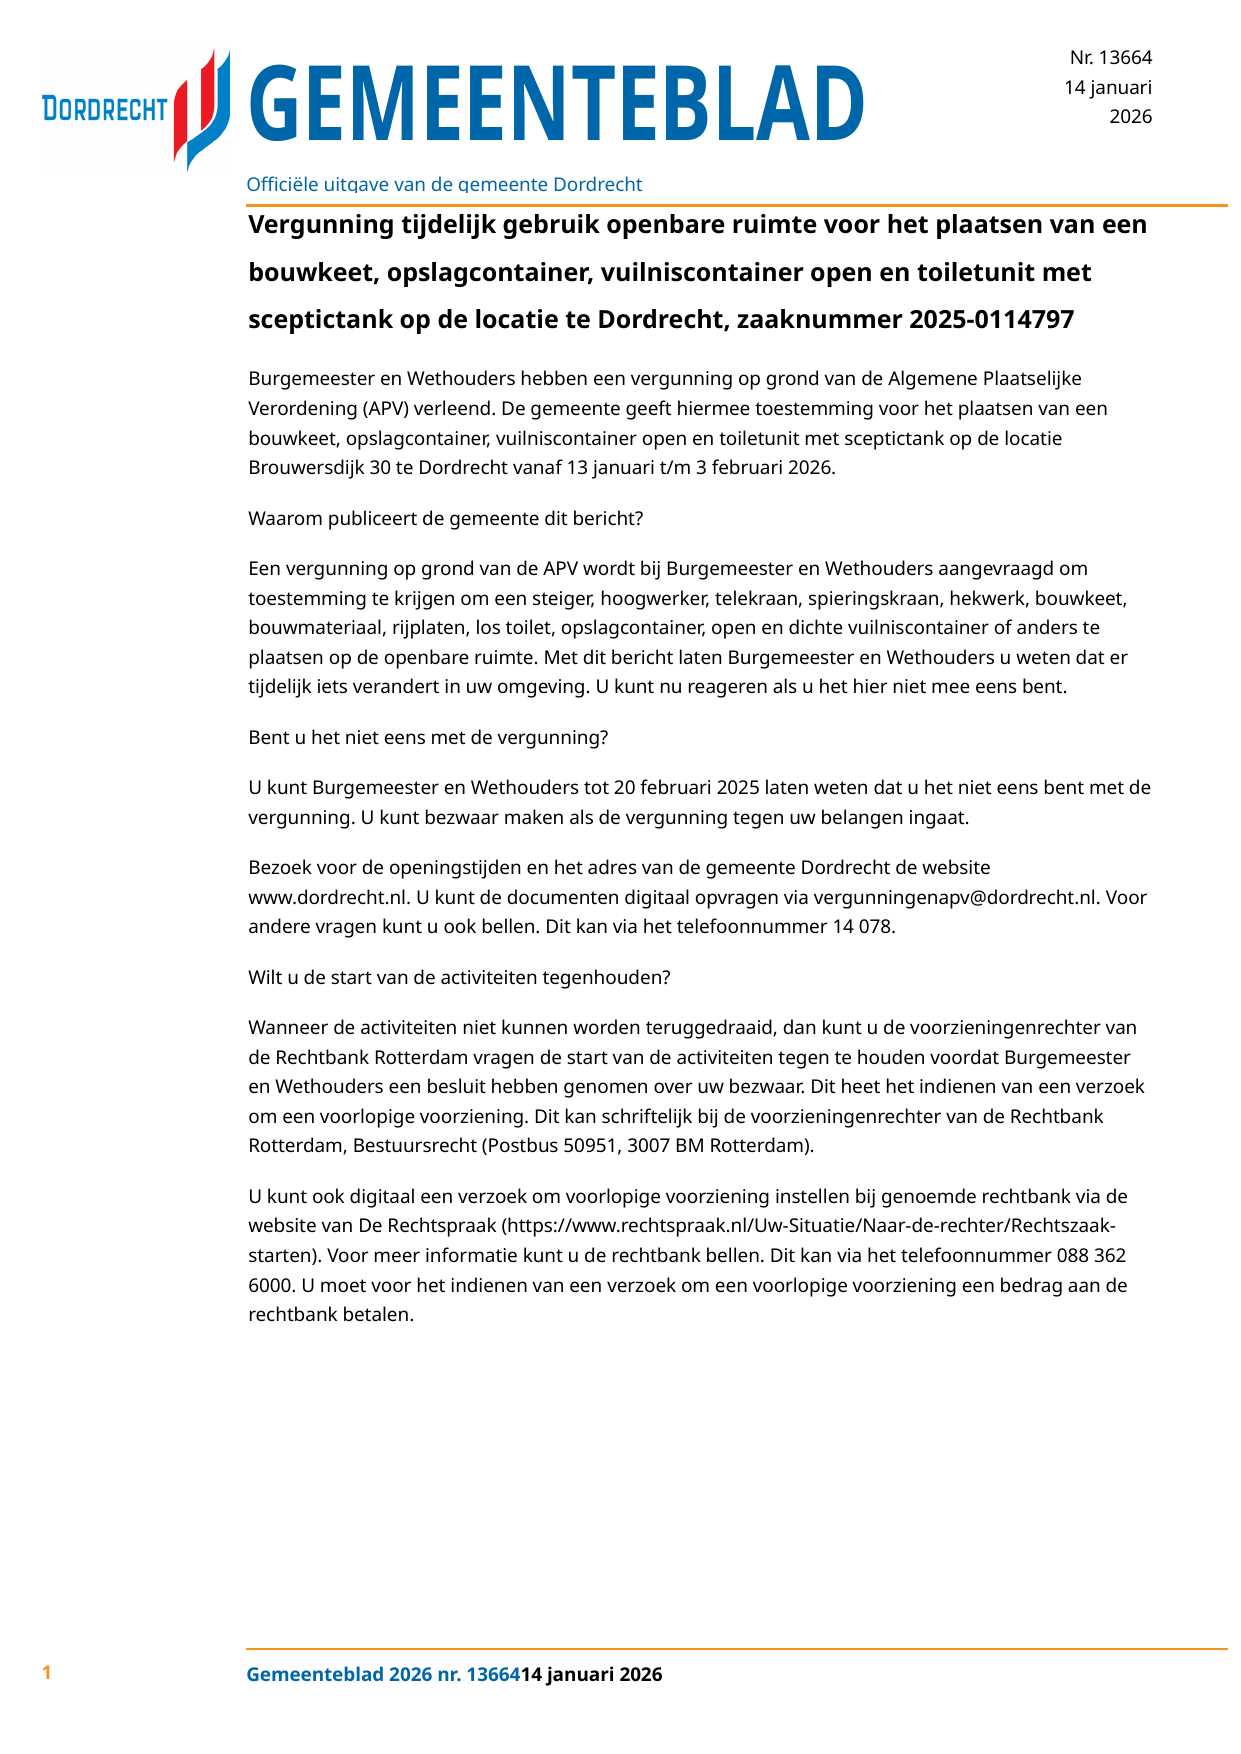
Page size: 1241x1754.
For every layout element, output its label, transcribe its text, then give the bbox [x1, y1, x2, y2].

text Wilt u de start van de activiteiten tegenhouden? [248, 964, 1152, 989]
picture [41, 47, 231, 172]
text Wanneer de activiteiten niet kunnen worden teruggedraaid, dan kunt u de voorzieningenrechter van de Rechtbank Rotterdam vragen de start van de activiteiten tegen te houden voordat Burgemeester en Wethouders een besluit hebben genomen over uw bezwaar. Dit heet het indienen van een verzoek om een voorlopige voorziening. Dit kan schriftelijk bij de voorzieningenrechter van de Rechtbank Rotterdam, Bestuursrecht (Postbus 50951, 3007 BM Rotterdam). [248, 1014, 1152, 1158]
text Bent u het niet eens met de vergunning? [248, 724, 1152, 749]
text Bezoek voor de openingstijden en het adres van de gemeente Dordrecht de website www.dordrecht.nl. U kunt de documenten digitaal opvragen via vergunningenapv@dordrecht.nl. Voor andere vragen kunt u ook bellen. Dit kan via het telefoonnummer 14 078. [248, 854, 1152, 939]
text Een vergunning op grond van de APV wordt bij Burgemeester en Wethouders aangevraagd om toestemming te krijgen om een steiger, hoogwerker, telekraan, spieringskraan, hekwerk, bouwkeet, bouwmateriaal, rijplaten, los toilet, opslagcontainer, open en dichte vuilniscontainer of anders te plaatsen op de openbare ruimte. Met dit bericht laten Burgemeester en Wethouders u weten dat er tijdelijk iets verandert in uw omgeving. U kunt nu reageren als u het hier niet mee eens bent. [248, 555, 1152, 699]
text Burgemeester en Wethouders hebben een vergunning op grond van de Algemene Plaatselijke Verordening (APV) verleend. De gemeente geeft hiermee toestemming voor het plaatsen van een bouwkeet, opslagcontainer, vuilniscontainer open en toiletunit met sceptictank op de locatie Brouwersdijk 30 te Dordrecht vanaf 13 januari t/m 3 februari 2026. [248, 366, 1152, 480]
text U kunt ook digitaal een verzoek om voorlopige voorziening instellen bij genoemde rechtbank via de website van De Rechtspraak (https://www.rechtspraak.nl/Uw-Situatie/Naar-de-rechter/Rechtszaak-starten). Voor meer informatie kunt u de rechtbank bellen. Dit kan via het telefoonnummer 088 362 6000. U moet voor het indienen van een verzoek om een voorlopige voorziening een bedrag aan de rechtbank betalen. [248, 1183, 1152, 1327]
text U kunt Burgemeester en Wethouders tot 20 februari 2025 laten weten dat u het niet eens bent met de vergunning. U kunt bezwaar maken als de vergunning tegen uw belangen ingaat. [248, 774, 1152, 829]
text Vergunning tijdelijk gebruik openbare ruimte voor het plaatsen van een bouwkeet, opslagcontainer, vuilniscontainer open en toiletunit met sceptictank op de locatie te Dordrecht, zaaknummer 2025-0114797 [248, 207, 1152, 336]
text Waarom publiceert de gemeente dit bericht? [248, 505, 1152, 530]
